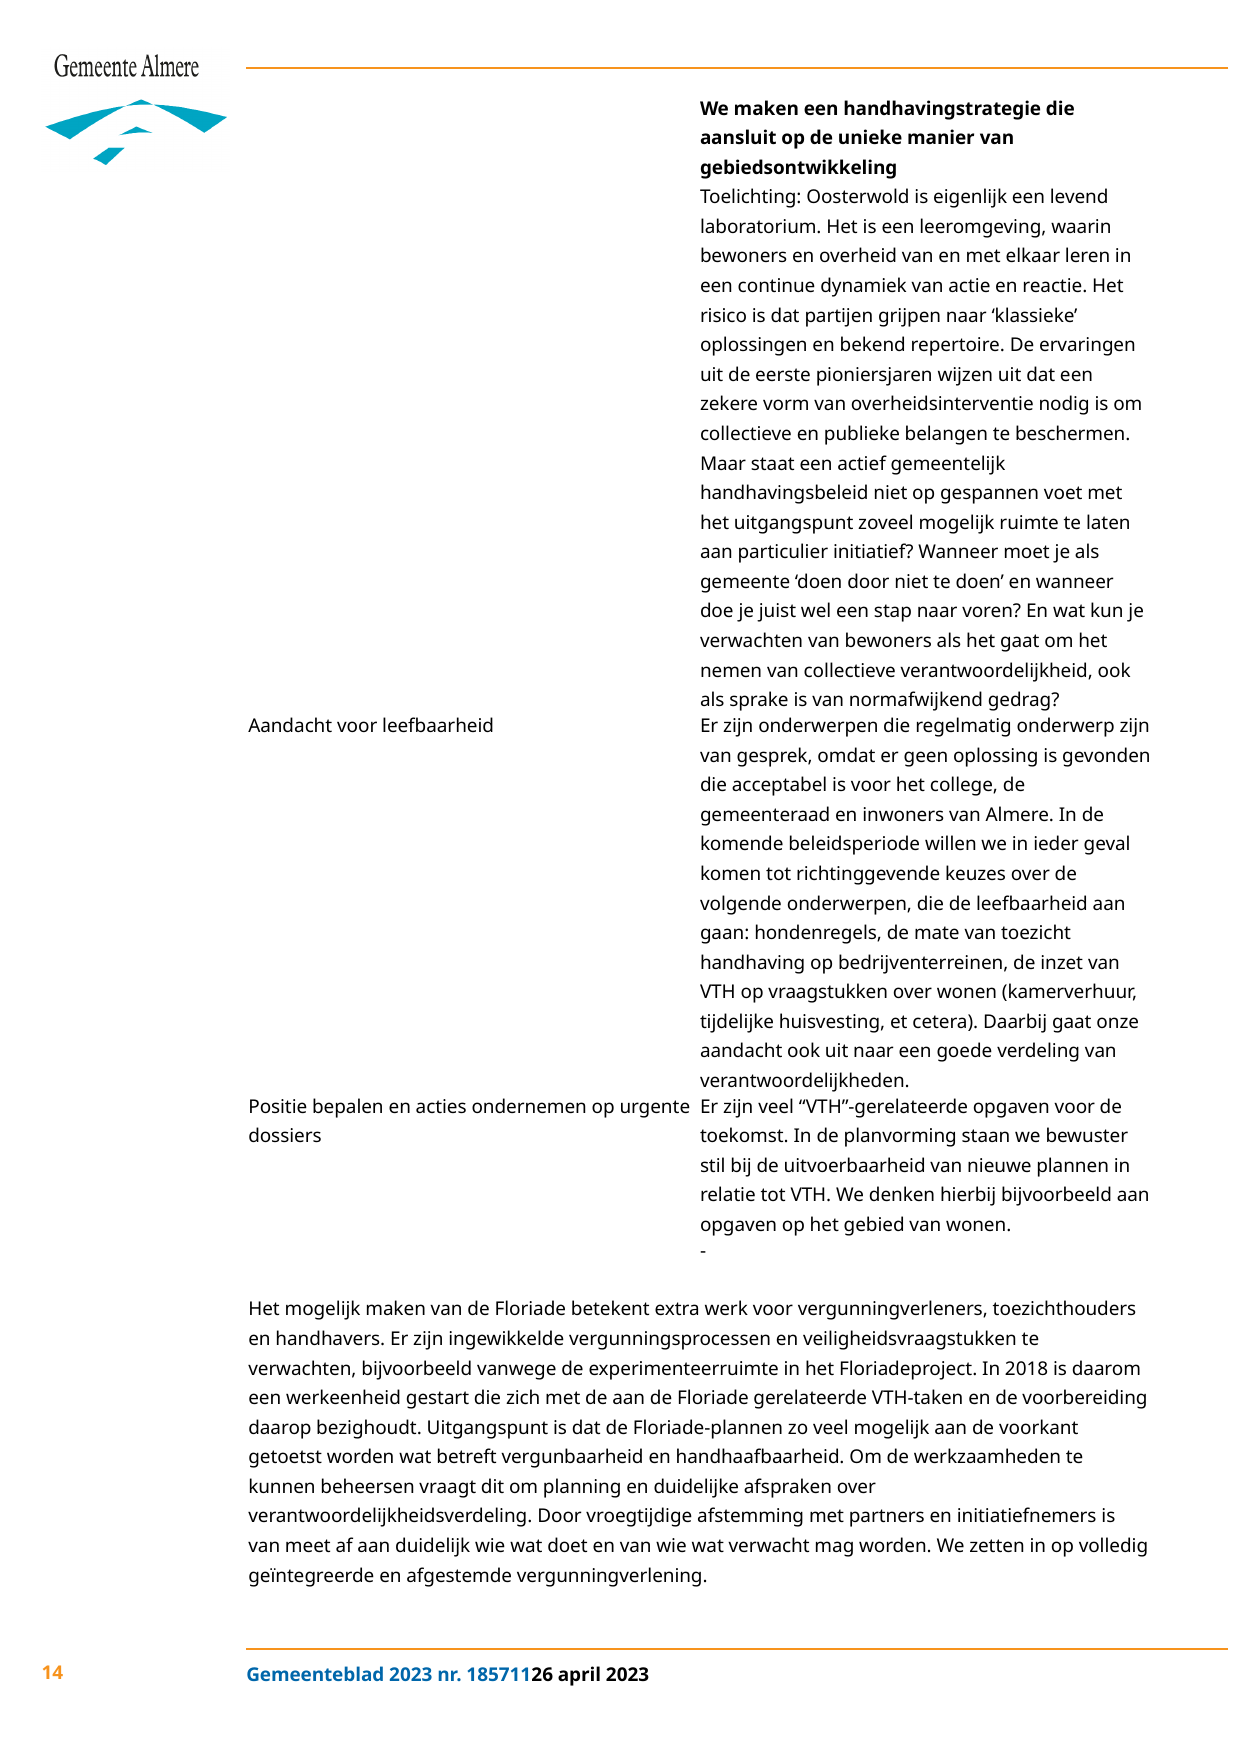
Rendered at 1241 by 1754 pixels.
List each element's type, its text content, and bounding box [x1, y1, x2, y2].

text Het mogelijk maken van de Floriade betekent extra werk voor vergunningverleners, toezichthouders en handhavers. Er zijn ingewikkelde vergunningsprocessen en veiligheidsvraagstukken te verwachten, bijvoorbeeld vanwege de experimenteerruimte in het Floriadeproject. In 2018 is daarom een werkeenheid gestart die zich met de aan de Floriade gerelateerde VTH-taken en de voorbereiding daarop bezighoudt. Uitgangspunt is dat de Floriade-plannen zo veel mogelijk aan de voorkant getoetst worden wat betreft vergunbaarheid en handhaafbaarheid. Om de werkzaamheden te kunnen beheersen vraagt dit om planning en duidelijke afspraken over verantwoordelijkheidsverdeling. Door vroegtijdige afstemming met partners en initiatiefnemers is van meet af aan duidelijk wie wat doet en van wie wat verwacht mag worden. We zetten in op volledig geïntegreerde en afgestemde vergunningverlening. [248, 1296, 1152, 1587]
table_cell Er zijn veel “VTH”-gerelateerde opgaven voor de toekomst. In de planvorming staan we bewuster stil bij de uitvoerbaarheid van nieuwe plannen in relatie tot VTH. We denken hierbij bijvoorbeeld aan opgaven op het gebied van wonen. [700, 1093, 1152, 1237]
table_cell [700, 1237, 1152, 1263]
table_cell We maken een handhavingstrategie die aansluit op de unieke manier van gebiedsontwikkeling Toelichting: Oosterwold is eigenlijk een levend laboratorium. Het is een leeromgeving, waarin bewoners en overheid van en met elkaar leren in een continue dynamiek van actie en reactie. Het risico is dat partijen grijpen naar ‘klassieke’ oplossingen en bekend repertoire. De ervaringen uit de eerste pioniersjaren wijzen uit dat een zekere vorm van overheidsinterventie nodig is om collectieve en publieke belangen te beschermen. Maar staat een actief gemeentelijk handhavingsbeleid niet op gespannen voet met het uitgangspunt zoveel mogelijk ruimte te laten aan particulier initiatief? Wanneer moet je als gemeente ‘doen door niet te doen’ en wanneer doe je juist wel een stap naar voren? En wat kun je verwachten van bewoners als het gaat om het nemen van collectieve verantwoordelijkheid, ook als sprake is van normafwijkend gedrag? [700, 95, 1152, 712]
picture [41, 47, 231, 172]
table_cell Positie bepalen en acties ondernemen op urgente dossiers [248, 1093, 700, 1237]
table_cell [248, 1237, 700, 1263]
table_cell Aandacht voor leefbaarheid [248, 712, 700, 1093]
table_cell Er zijn onderwerpen die regelmatig onderwerp zijn van gesprek, omdat er geen oplossing is gevonden die acceptabel is voor het college, de gemeenteraad en inwoners van Almere. In de komende beleidsperiode willen we in ieder geval komen tot richtinggevende keuzes over de volgende onderwerpen, die de leefbaarheid aan gaan: hondenregels, de mate van toezicht handhaving op bedrijventerreinen, de inzet van VTH op vraagstukken over wonen (kamerverhuur, tijdelijke huisvesting, et cetera). Daarbij gaat onze aandacht ook uit naar een goede verdeling van verantwoordelijkheden. [700, 712, 1152, 1093]
table_cell [248, 95, 700, 712]
